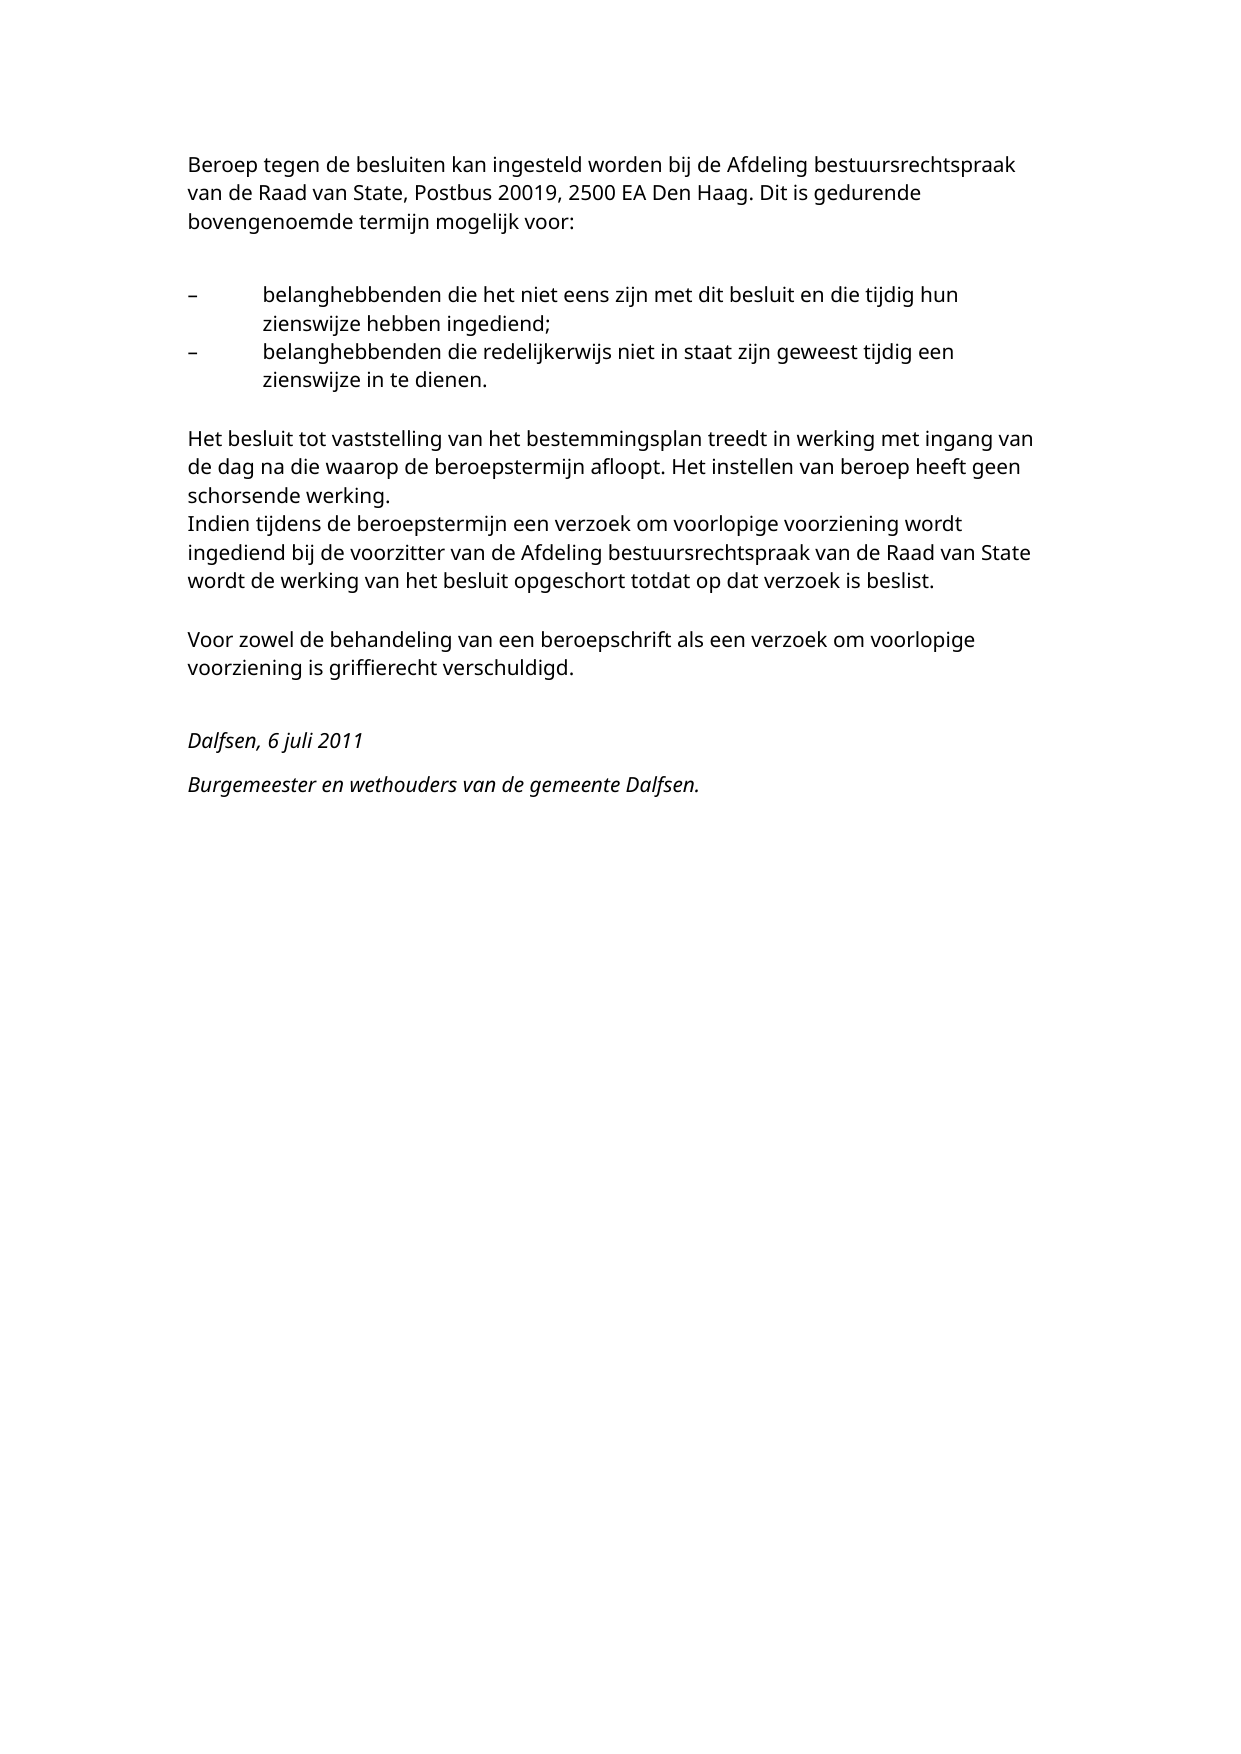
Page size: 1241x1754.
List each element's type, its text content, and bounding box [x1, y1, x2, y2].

list belanghebbenden die redelijkerwijs niet in staat zijn geweest tijdig een zienswijze in te dienen. [187, 337, 1053, 394]
text Het besluit tot vaststelling van het bestemmingsplan treedt in werking met ingang van de dag na die waarop de beroepstermijn afloopt. Het instellen van beroep heeft geen schorsende werking. [187, 424, 1053, 509]
text Indien tijdens de beroepstermijn een verzoek om voorlopige voorziening wordt ingediend bij de voorzitter van de Afdeling bestuursrechtspraak van de Raad van State wordt de werking van het besluit opgeschort totdat op dat verzoek is beslist. [187, 509, 1053, 595]
list belanghebbenden die het niet eens zijn met dit besluit en die tijdig hun zienswijze hebben ingediend; [187, 280, 1053, 337]
text Burgemeester en wethouders van de gemeente Dalfsen. [187, 770, 1053, 798]
text Dalfsen, 6 juli 2011 [187, 727, 1053, 755]
text Voor zowel de behandeling van een beroepschrift als een verzoek om voorlopige voorziening is griffierecht verschuldigd. [187, 625, 1053, 682]
text Beroep tegen de besluiten kan ingesteld worden bij de Afdeling bestuursrechtspraak van de Raad van State, Postbus 20019, 2500 EA Den Haag. Dit is gedurende bovengenoemde termijn mogelijk voor: [187, 150, 1053, 235]
